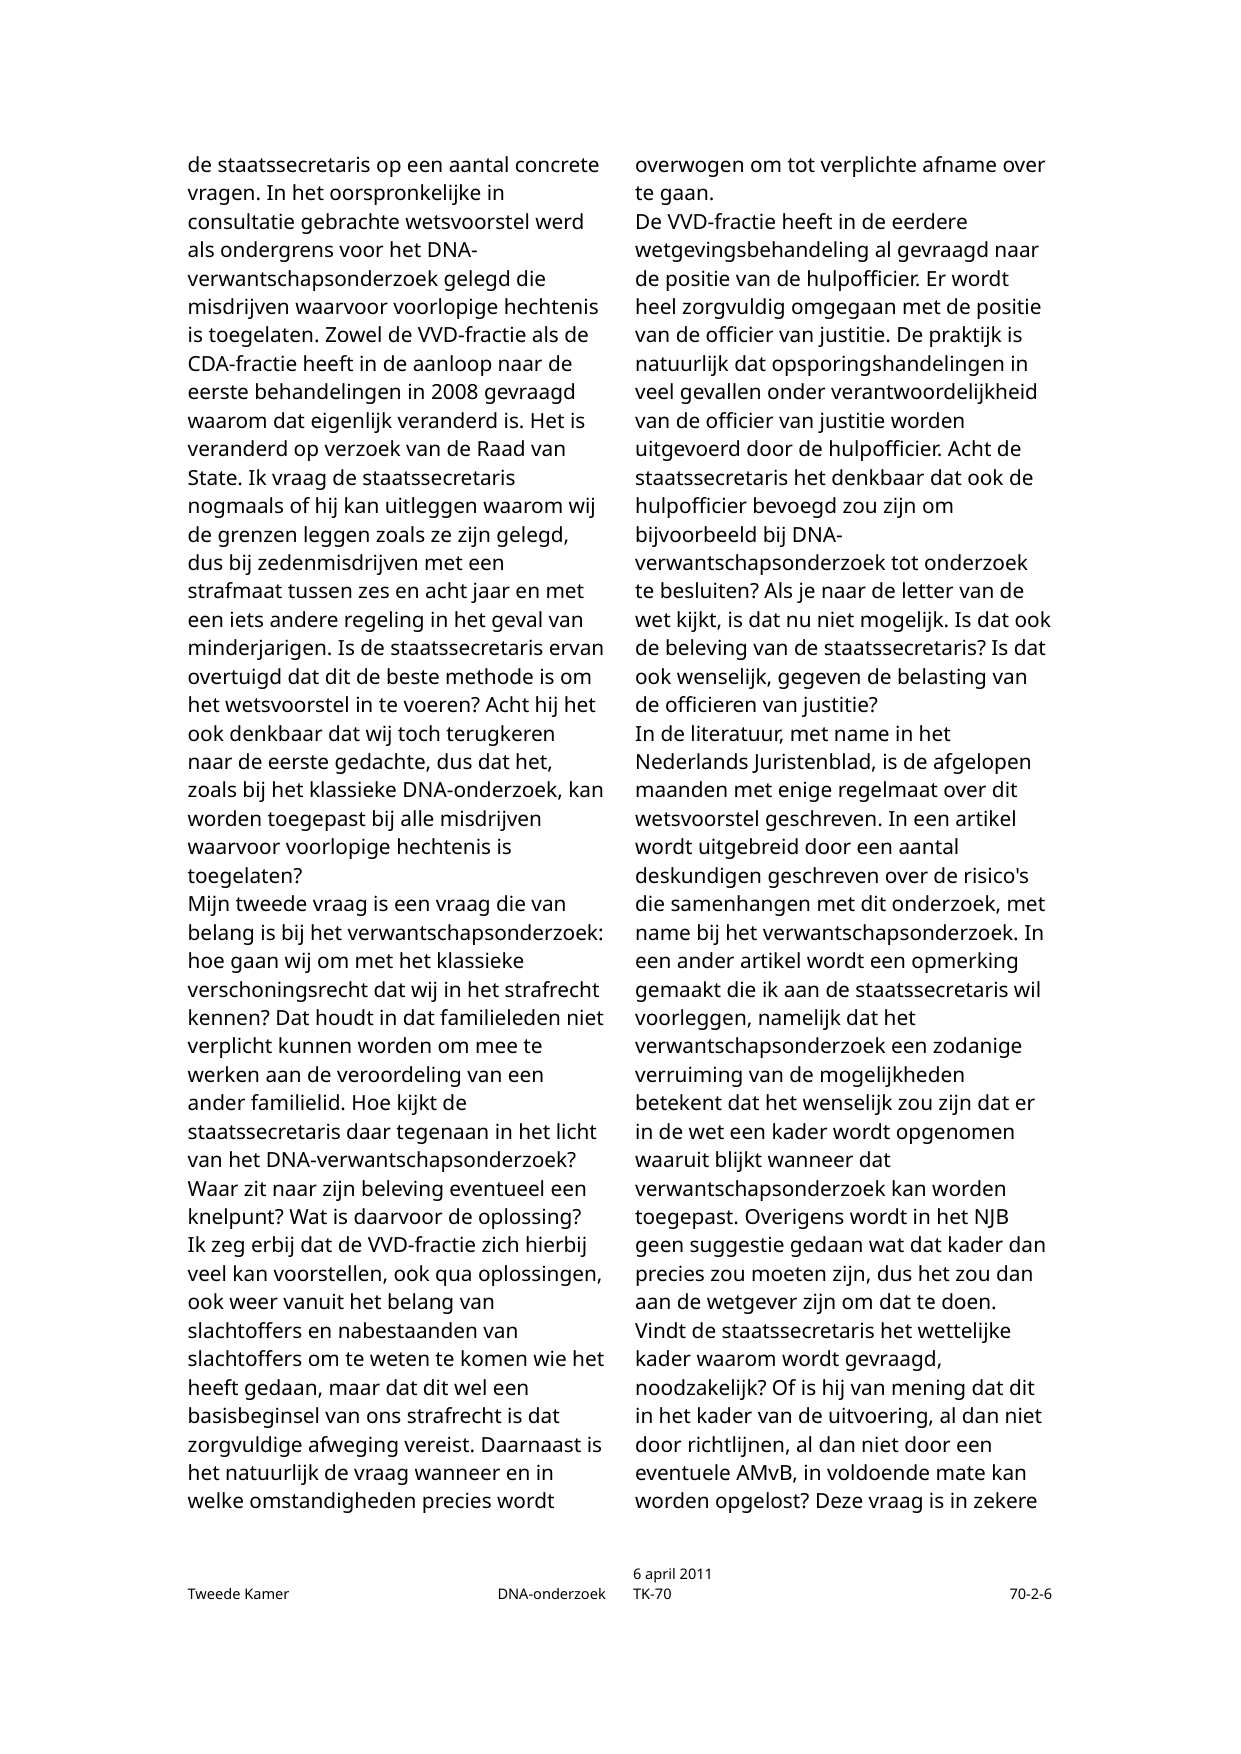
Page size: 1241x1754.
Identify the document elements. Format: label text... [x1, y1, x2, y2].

text Mijn tweede vraag is een vraag die van belang is bij het verwantschapsonderzoek: hoe gaan wij om met het klassieke verschoningsrecht dat wij in het strafrecht kennen? Dat houdt in dat familieleden niet verplicht kunnen worden om mee te werken aan de veroordeling van een ander familielid. Hoe kijkt de staatssecretaris daar tegenaan in het licht van het DNA-verwantschapsonderzoek? Waar zit naar zijn beleving eventueel een knelpunt? Wat is daarvoor de oplossing? Ik zeg erbij dat de VVD-fractie zich hierbij veel kan voorstellen, ook qua oplossingen, ook weer vanuit het belang van slachtoffers en nabestaanden van slachtoffers om te weten te komen wie het heeft gedaan, maar dat dit wel een basisbeginsel van ons strafrecht is dat zorgvuldige afweging vereist. Daarnaast is het natuurlijk de vraag wanneer en in welke omstandigheden precies wordt [187, 889, 605, 1515]
text overwogen om tot verplichte afname over te gaan. [635, 150, 1053, 207]
text de staatssecretaris op een aantal concrete vragen. In het oorspronkelijke in consultatie gebrachte wetsvoorstel werd als ondergrens voor het DNA-verwantschapsonderzoek gelegd die misdrijven waarvoor voorlopige hechtenis is toegelaten. Zowel de VVD-fractie als de CDA-fractie heeft in de aanloop naar de eerste behandelingen in 2008 gevraagd waarom dat eigenlijk veranderd is. Het is veranderd op verzoek van de Raad van State. Ik vraag de staatssecretaris nogmaals of hij kan uitleggen waarom wij de grenzen leggen zoals ze zijn gelegd, dus bij zedenmisdrijven met een strafmaat tussen zes en acht jaar en met een iets andere regeling in het geval van minderjarigen. Is de staatssecretaris ervan overtuigd dat dit de beste methode is om het wetsvoorstel in te voeren? Acht hij het ook denkbaar dat wij toch terugkeren naar de eerste gedachte, dus dat het, zoals bij het klassieke DNA-onderzoek, kan worden toegepast bij alle misdrijven waarvoor voorlopige hechtenis is toegelaten? [187, 150, 605, 889]
text In de literatuur, met name in het Nederlands Juristenblad, is de afgelopen maanden met enige regelmaat over dit wetsvoorstel geschreven. In een artikel wordt uitgebreid door een aantal deskundigen geschreven over de risico's die samenhangen met dit onderzoek, met name bij het verwantschapsonderzoek. In een ander artikel wordt een opmerking gemaakt die ik aan de staatssecretaris wil voorleggen, namelijk dat het verwantschapsonderzoek een zodanige verruiming van de mogelijkheden betekent dat het wenselijk zou zijn dat er in de wet een kader wordt opgenomen waaruit blijkt wanneer dat verwantschapsonderzoek kan worden toegepast. Overigens wordt in het NJB geen suggestie gedaan wat dat kader dan precies zou moeten zijn, dus het zou dan aan de wetgever zijn om dat te doen. Vindt de staatssecretaris het wettelijke kader waarom wordt gevraagd, noodzakelijk? Of is hij van mening dat dit in het kader van de uitvoering, al dan niet door richtlijnen, al dan niet door een eventuele AMvB, in voldoende mate kan worden opgelost? Deze vraag is in zekere [635, 719, 1053, 1515]
text De VVD-fractie heeft in de eerdere wetgevingsbehandeling al gevraagd naar de positie van de hulpofficier. Er wordt heel zorgvuldig omgegaan met de positie van de officier van justitie. De praktijk is natuurlijk dat opsporingshandelingen in veel gevallen onder verantwoordelijkheid van de officier van justitie worden uitgevoerd door de hulpofficier. Acht de staatssecretaris het denkbaar dat ook de hulpofficier bevoegd zou zijn om bijvoorbeeld bij DNA-verwantschapsonderzoek tot onderzoek te besluiten? Als je naar de letter van de wet kijkt, is dat nu niet mogelijk. Is dat ook de beleving van de staatssecretaris? Is dat ook wenselijk, gegeven de belasting van de officieren van justitie? [635, 207, 1053, 719]
